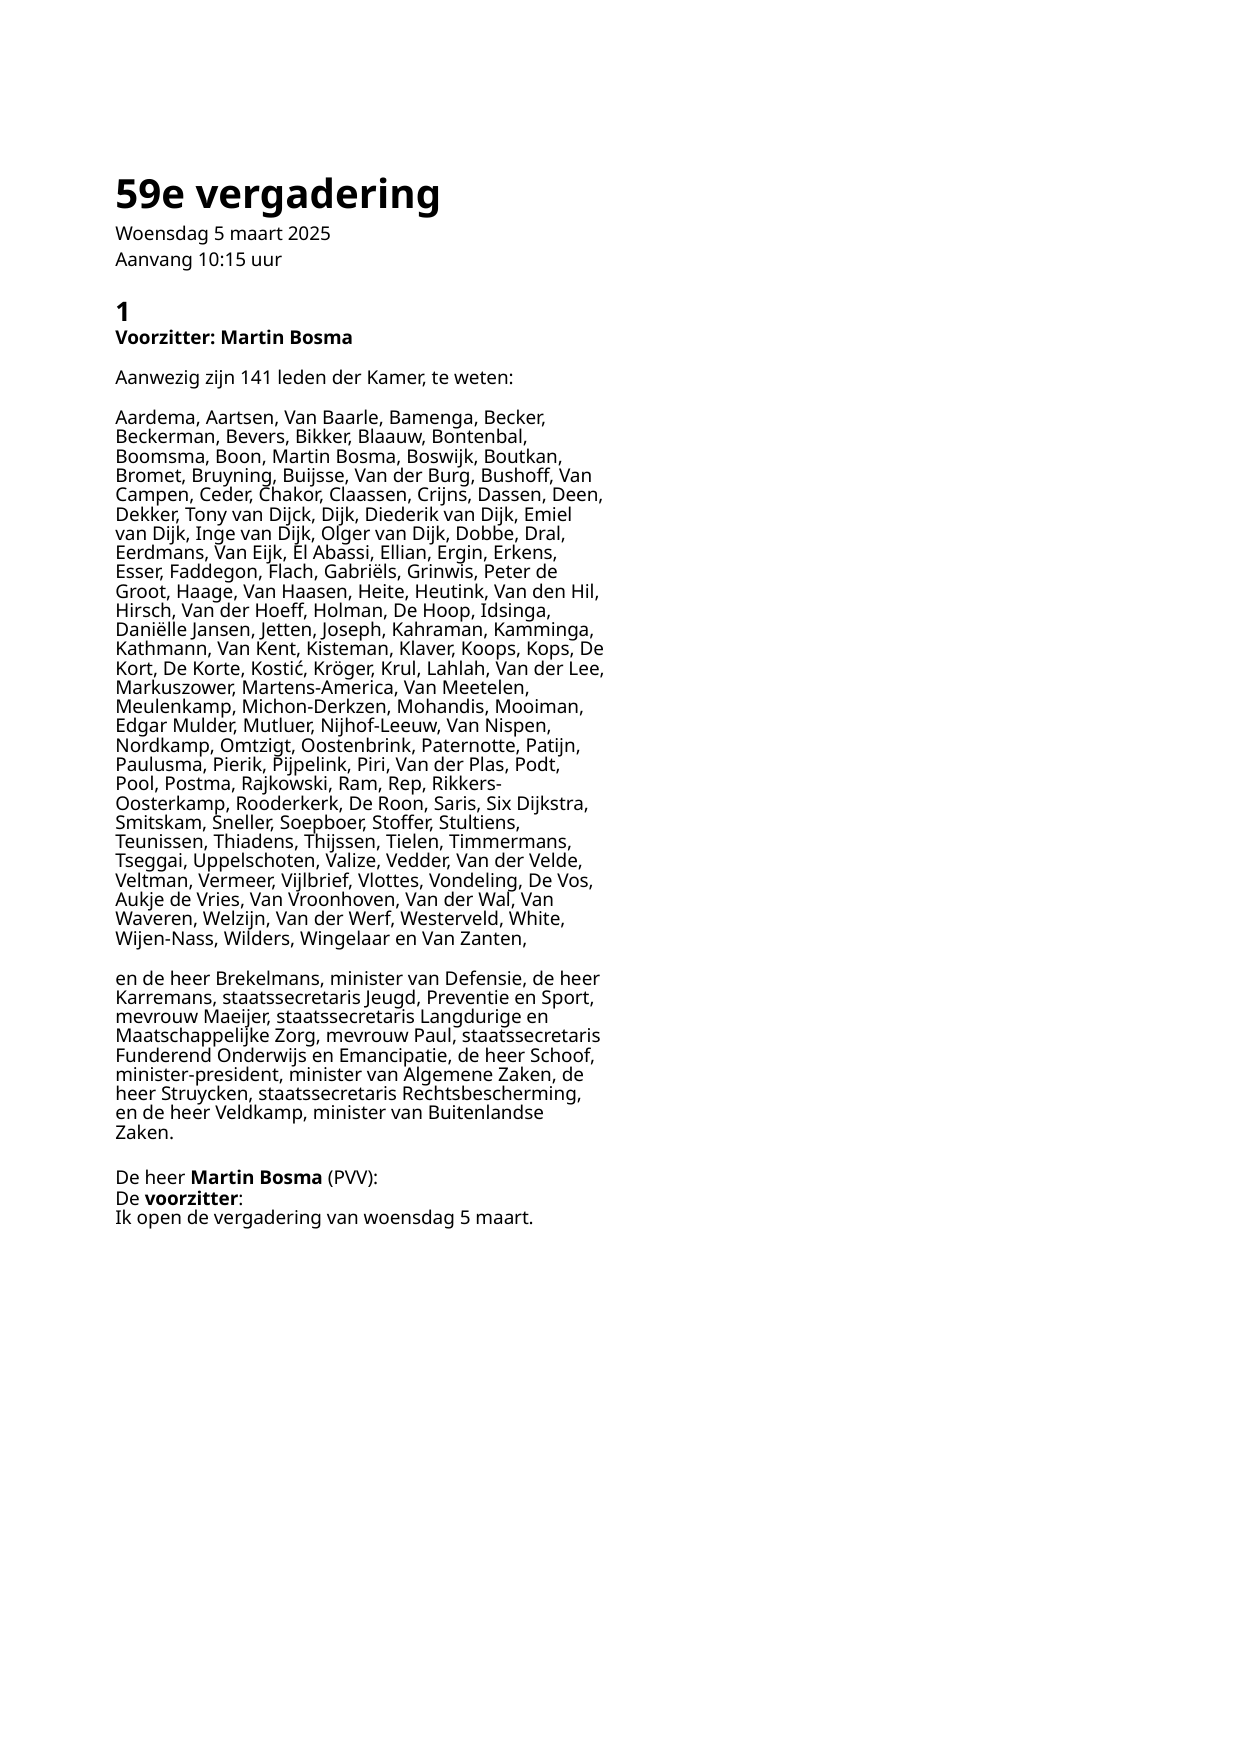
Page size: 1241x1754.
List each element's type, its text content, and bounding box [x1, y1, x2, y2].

text De voorzitter: [115, 1190, 605, 1209]
text Ik open de vergadering van woensdag 5 maart. [115, 1209, 605, 1228]
text Aanvang 10:15 uur [115, 246, 605, 272]
text Aardema, Aartsen, Van Baarle, Bamenga, Becker, Beckerman, Bevers, Bikker, Blaauw, Bontenbal, Boomsma, Boon, Martin Bosma, Boswijk, Boutkan, Bromet, Bruyning, Buijsse, Van der Burg, Bushoff, Van Campen, Ceder, Chakor, Claassen, Crijns, Dassen, Deen, Dekker, Tony van Dijck, Dijk, Diederik van Dijk, Emiel van Dijk, Inge van Dijk, Olger van Dijk, Dobbe, Dral, Eerdmans, Van Eijk, El Abassi, Ellian, Ergin, Erkens, Esser, Faddegon, Flach, Gabriëls, Grinwis, Peter de Groot, Haage, Van Haasen, Heite, Heutink, Van den Hil, Hirsch, Van der Hoeff, Holman, De Hoop, Idsinga, Daniëlle Jansen, Jetten, Joseph, Kahraman, Kamminga, Kathmann, Van Kent, Kisteman, Klaver, Koops, Kops, De Kort, De Korte, Kostić, Kröger, Krul, Lahlah, Van der Lee, Markuszower, Martens-America, Van Meetelen, Meulenkamp, Michon-Derkzen, Mohandis, Mooiman, Edgar Mulder, Mutluer, Nijhof-Leeuw, Van Nispen, Nordkamp, Omtzigt, Oostenbrink, Paternotte, Patijn, Paulusma, Pierik, Pijpelink, Piri, Van der Plas, Podt, Pool, Postma, Rajkowski, Ram, Rep, Rikkers-Oosterkamp, Rooderkerk, De Roon, Saris, Six Dijkstra, Smitskam, Sneller, Soepboer, Stoffer, Stultiens, Teunissen, Thiadens, Thijssen, Tielen, Timmermans, Tseggai, Uppelschoten, Valize, Vedder, Van der Velde, Veltman, Vermeer, Vijlbrief, Vlottes, Vondeling, De Vos, Aukje de Vries, Van Vroonhoven, Van der Wal, Van Waveren, Welzijn, Van der Werf, Westerveld, White, Wijen-Nass, Wilders, Wingelaar en Van Zanten, [115, 409, 605, 949]
text 1 [115, 292, 605, 329]
text en de heer Brekelmans, minister van Defensie, de heer Karremans, staatssecretaris Jeugd, Preventie en Sport, mevrouw Maeijer, staatssecretaris Langdurige en Maatschappelijke Zorg, mevrouw Paul, staatssecretaris Funderend Onderwijs en Emancipatie, de heer Schoof, minister-president, minister van Algemene Zaken, de heer Struycken, staatssecretaris Rechtsbescherming, en de heer Veldkamp, minister van Buitenlandse Zaken. [115, 969, 605, 1143]
text De heer Martin Bosma (PVV): [115, 1164, 605, 1190]
text 59e vergadering [115, 165, 605, 220]
text Voorzitter: Martin Bosma [115, 329, 605, 348]
text Woensdag 5 maart 2025 [115, 220, 605, 246]
text Aanwezig zijn 141 leden der Kamer, te weten: [115, 369, 605, 388]
